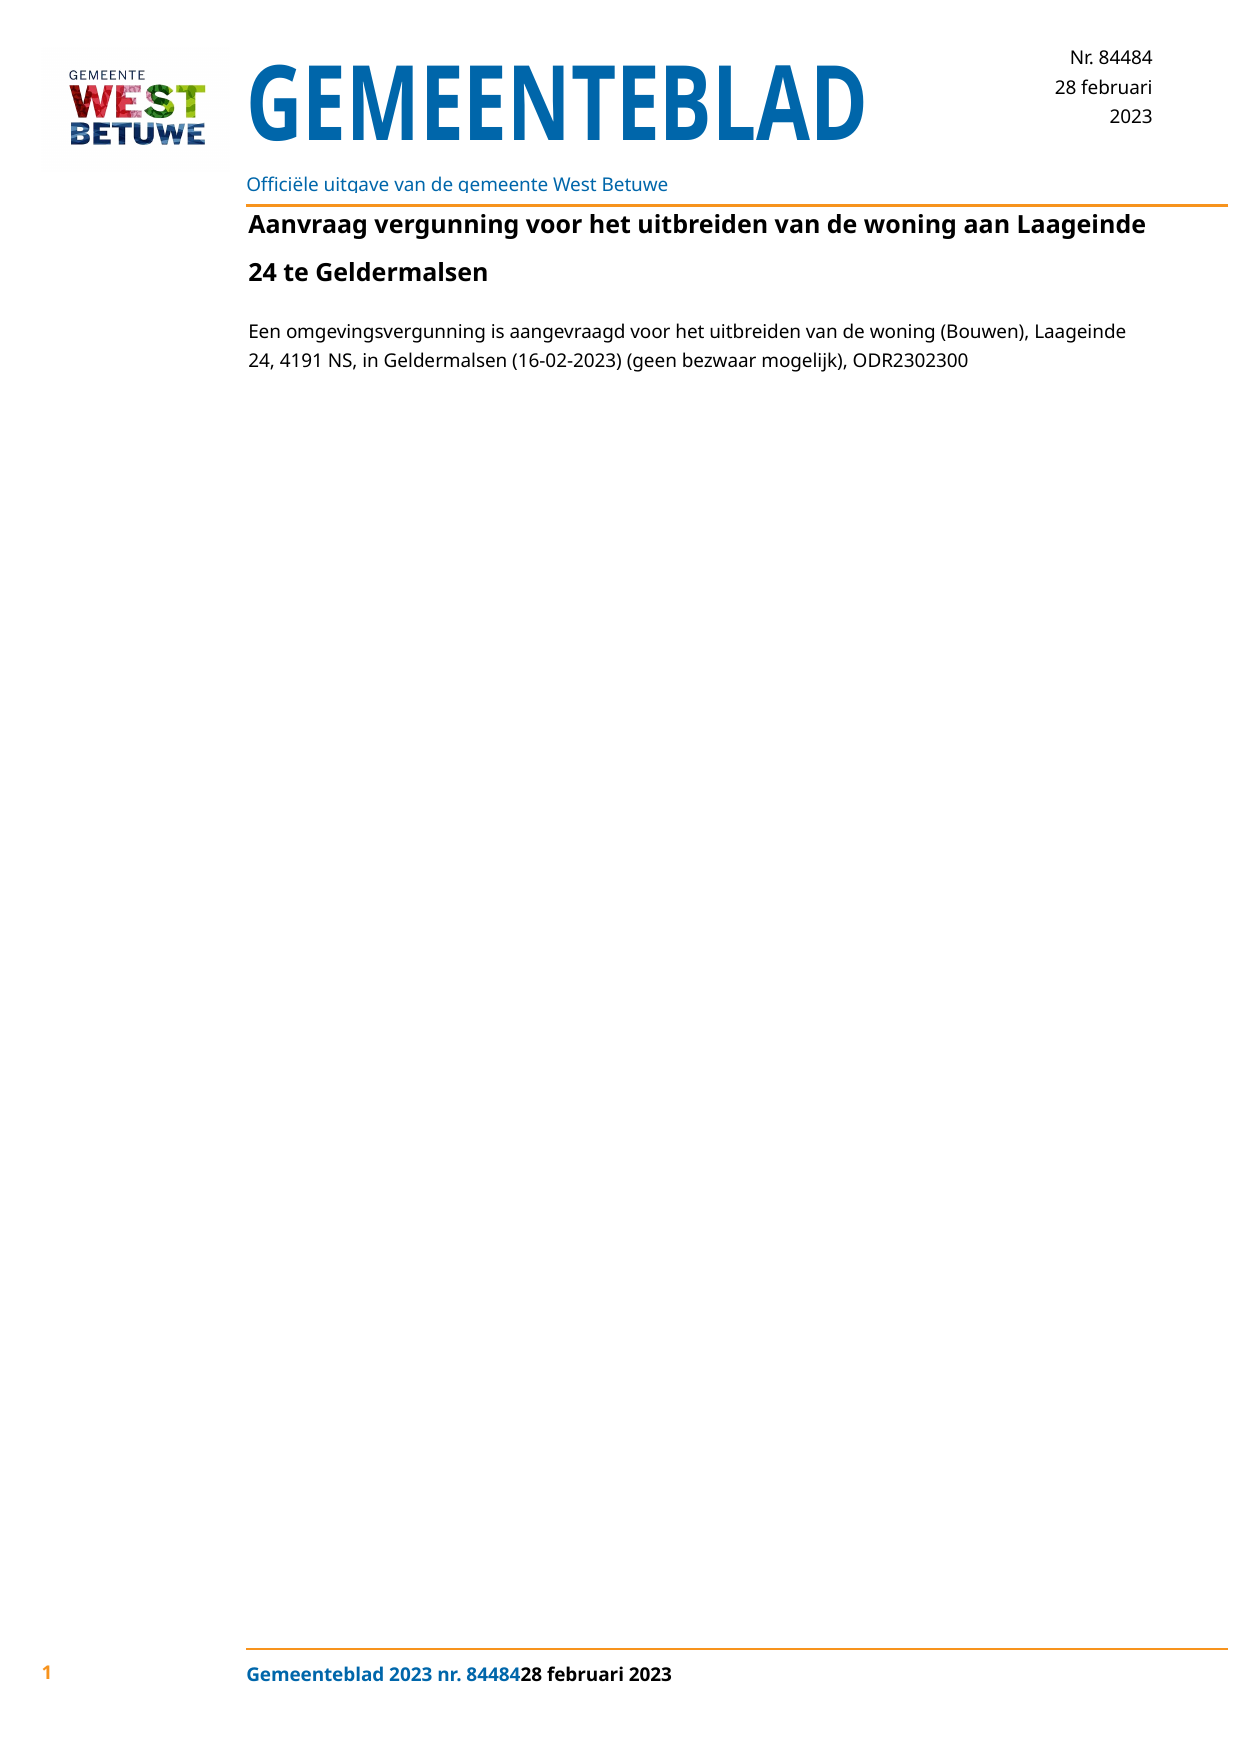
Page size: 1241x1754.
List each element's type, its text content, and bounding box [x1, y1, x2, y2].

text Een omgevingsvergunning is aangevraagd voor het uitbreiden van de woning (Bouwen), Laageinde 24, 4191 NS, in Geldermalsen (16-02-2023) (geen bezwaar mogelijk), ODR2302300 [248, 318, 1152, 373]
text Aanvraag vergunning voor het uitbreiden van de woning aan Laageinde 24 te Geldermalsen [248, 207, 1152, 288]
picture [41, 47, 231, 172]
